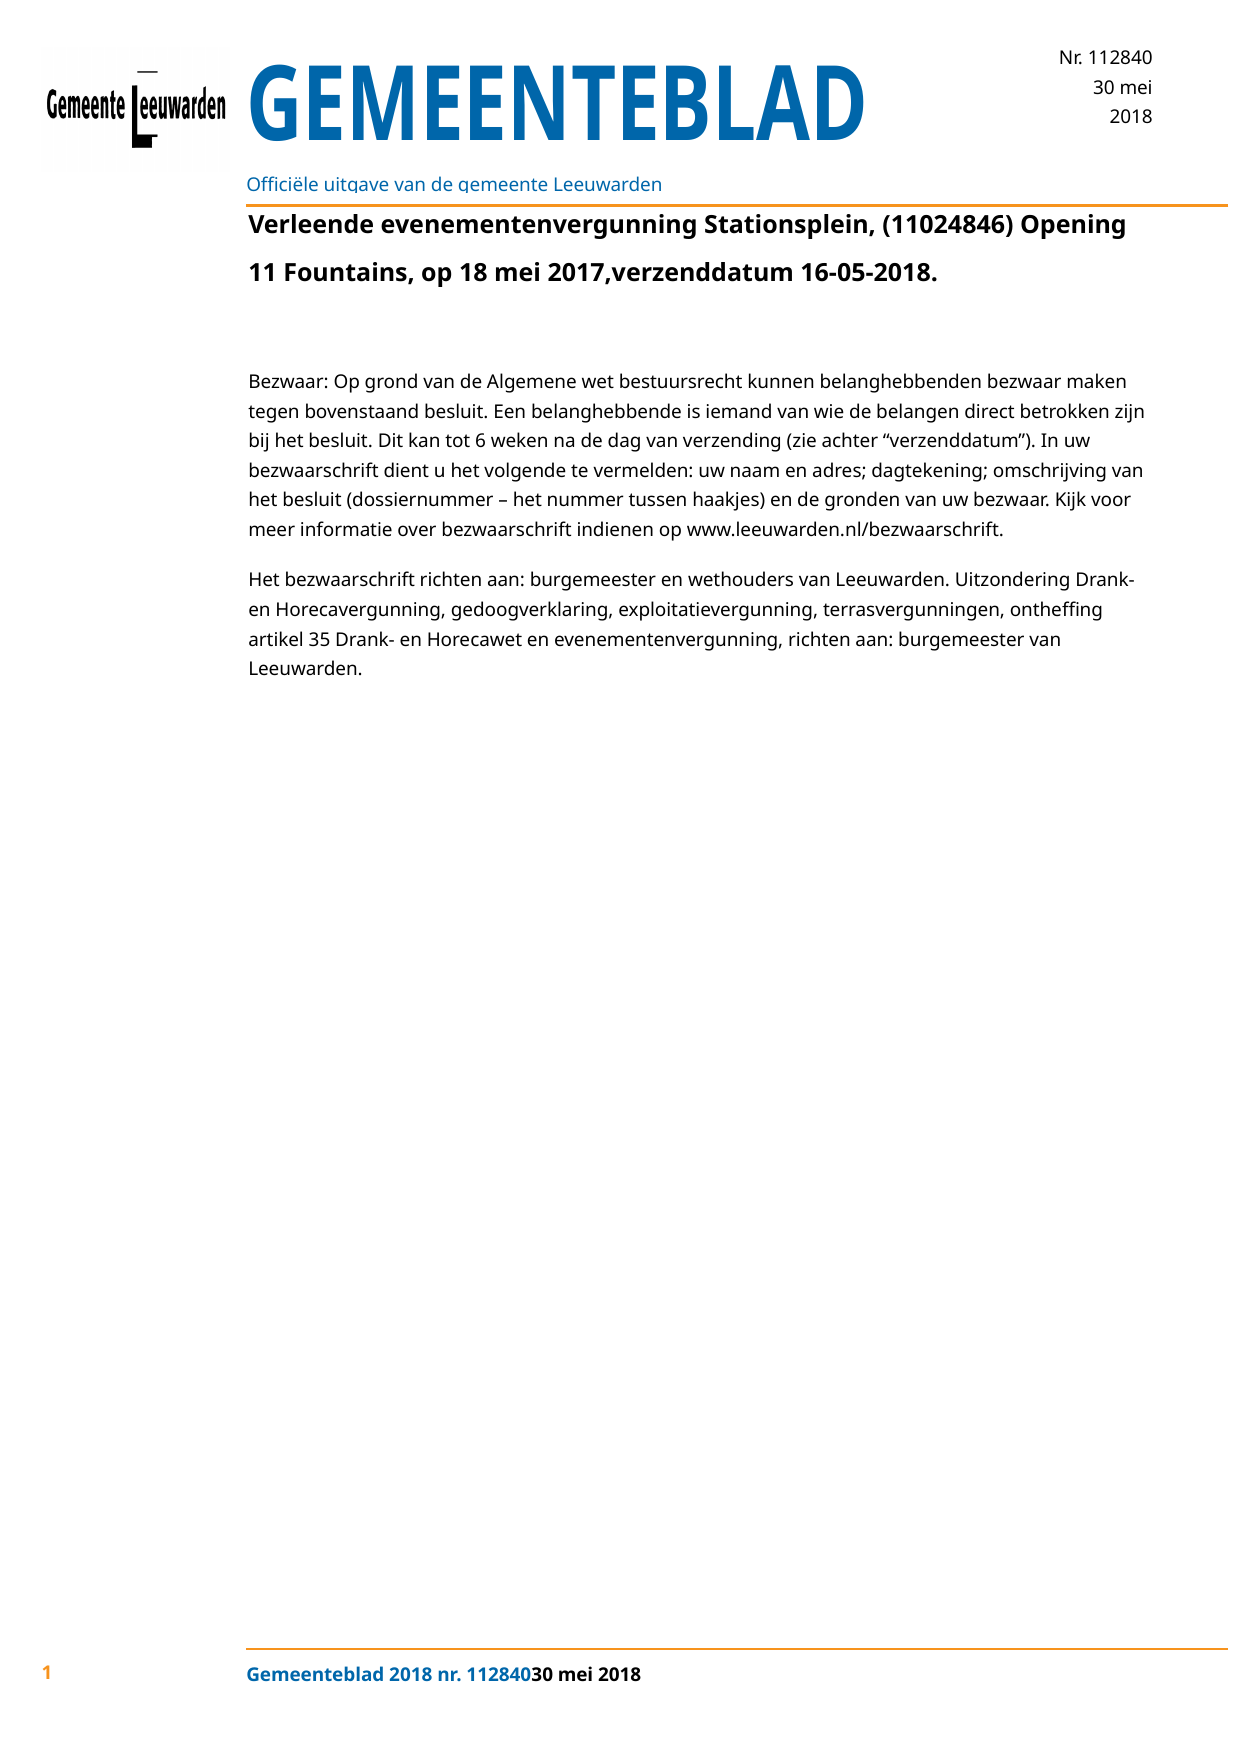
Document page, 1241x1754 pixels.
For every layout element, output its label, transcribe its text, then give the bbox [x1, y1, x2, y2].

picture [41, 47, 231, 172]
text Verleende evenementenvergunning Stationsplein, (11024846) Opening 11 Fountains, op 18 mei 2017,verzenddatum 16-05-2018. [248, 207, 1152, 288]
text Het bezwaarschrift richten aan: burgemeester en wethouders van Leeuwarden. Uitzondering Drank- en Horecavergunning, gedoogverklaring, exploitatievergunning, terrasvergunningen, ontheffing artikel 35 Drank- en Horecawet en evenementenvergunning, richten aan: burgemeester van Leeuwarden. [248, 567, 1152, 681]
text Bezwaar: Op grond van de Algemene wet bestuursrecht kunnen belanghebbenden bezwaar maken tegen bovenstaand besluit. Een belanghebbende is iemand van wie de belangen direct betrokken zijn bij het besluit. Dit kan tot 6 weken na de dag van verzending (zie achter “verzenddatum”). In uw bezwaarschrift dient u het volgende te vermelden: uw naam en adres; dagtekening; omschrijving van het besluit (dossiernummer – het nummer tussen haakjes) en de gronden van uw bezwaar. Kijk voor meer informatie over bezwaarschrift indienen op www.leeuwarden.nl/bezwaarschrift. [248, 368, 1152, 542]
